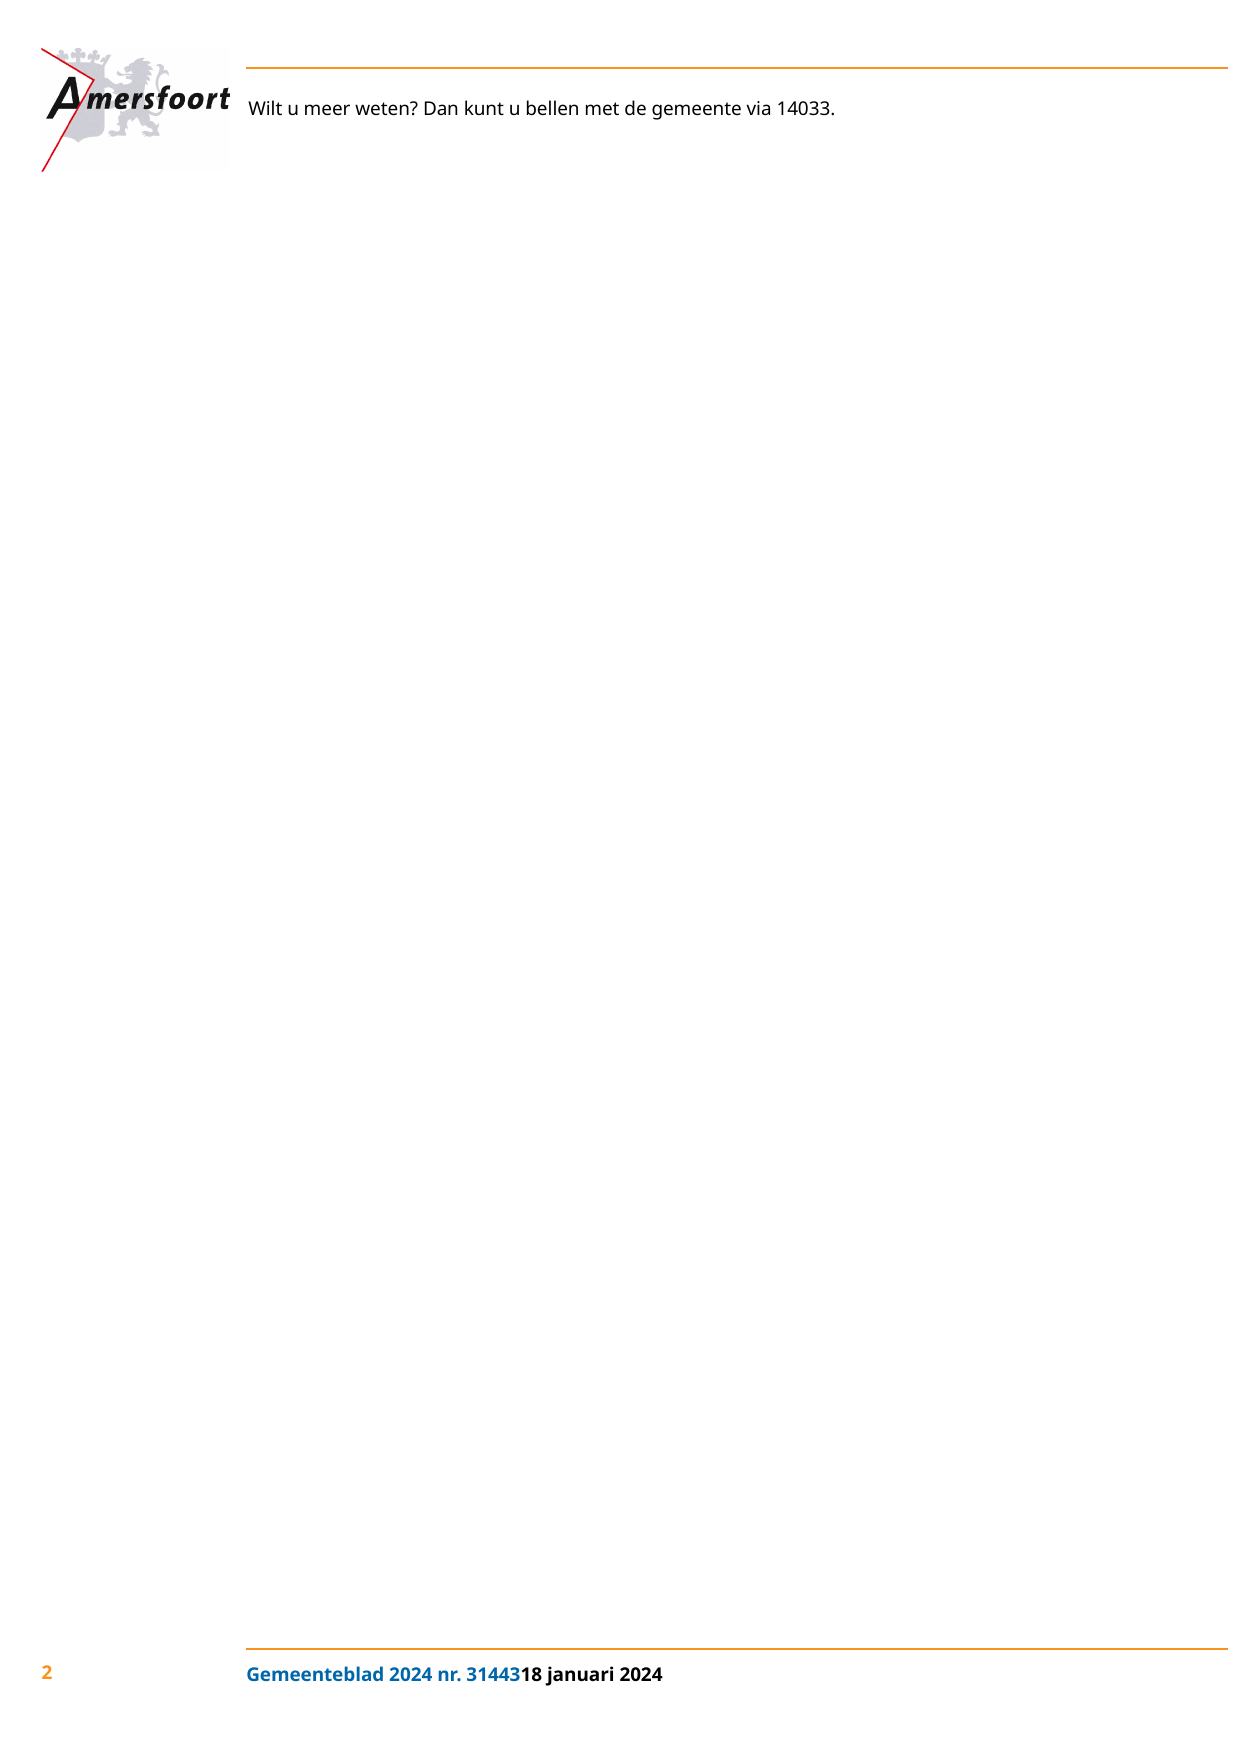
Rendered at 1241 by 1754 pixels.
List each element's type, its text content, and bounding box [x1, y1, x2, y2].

picture [41, 47, 231, 172]
text Wilt u meer weten? Dan kunt u bellen met de gemeente via 14033. [248, 95, 1152, 121]
